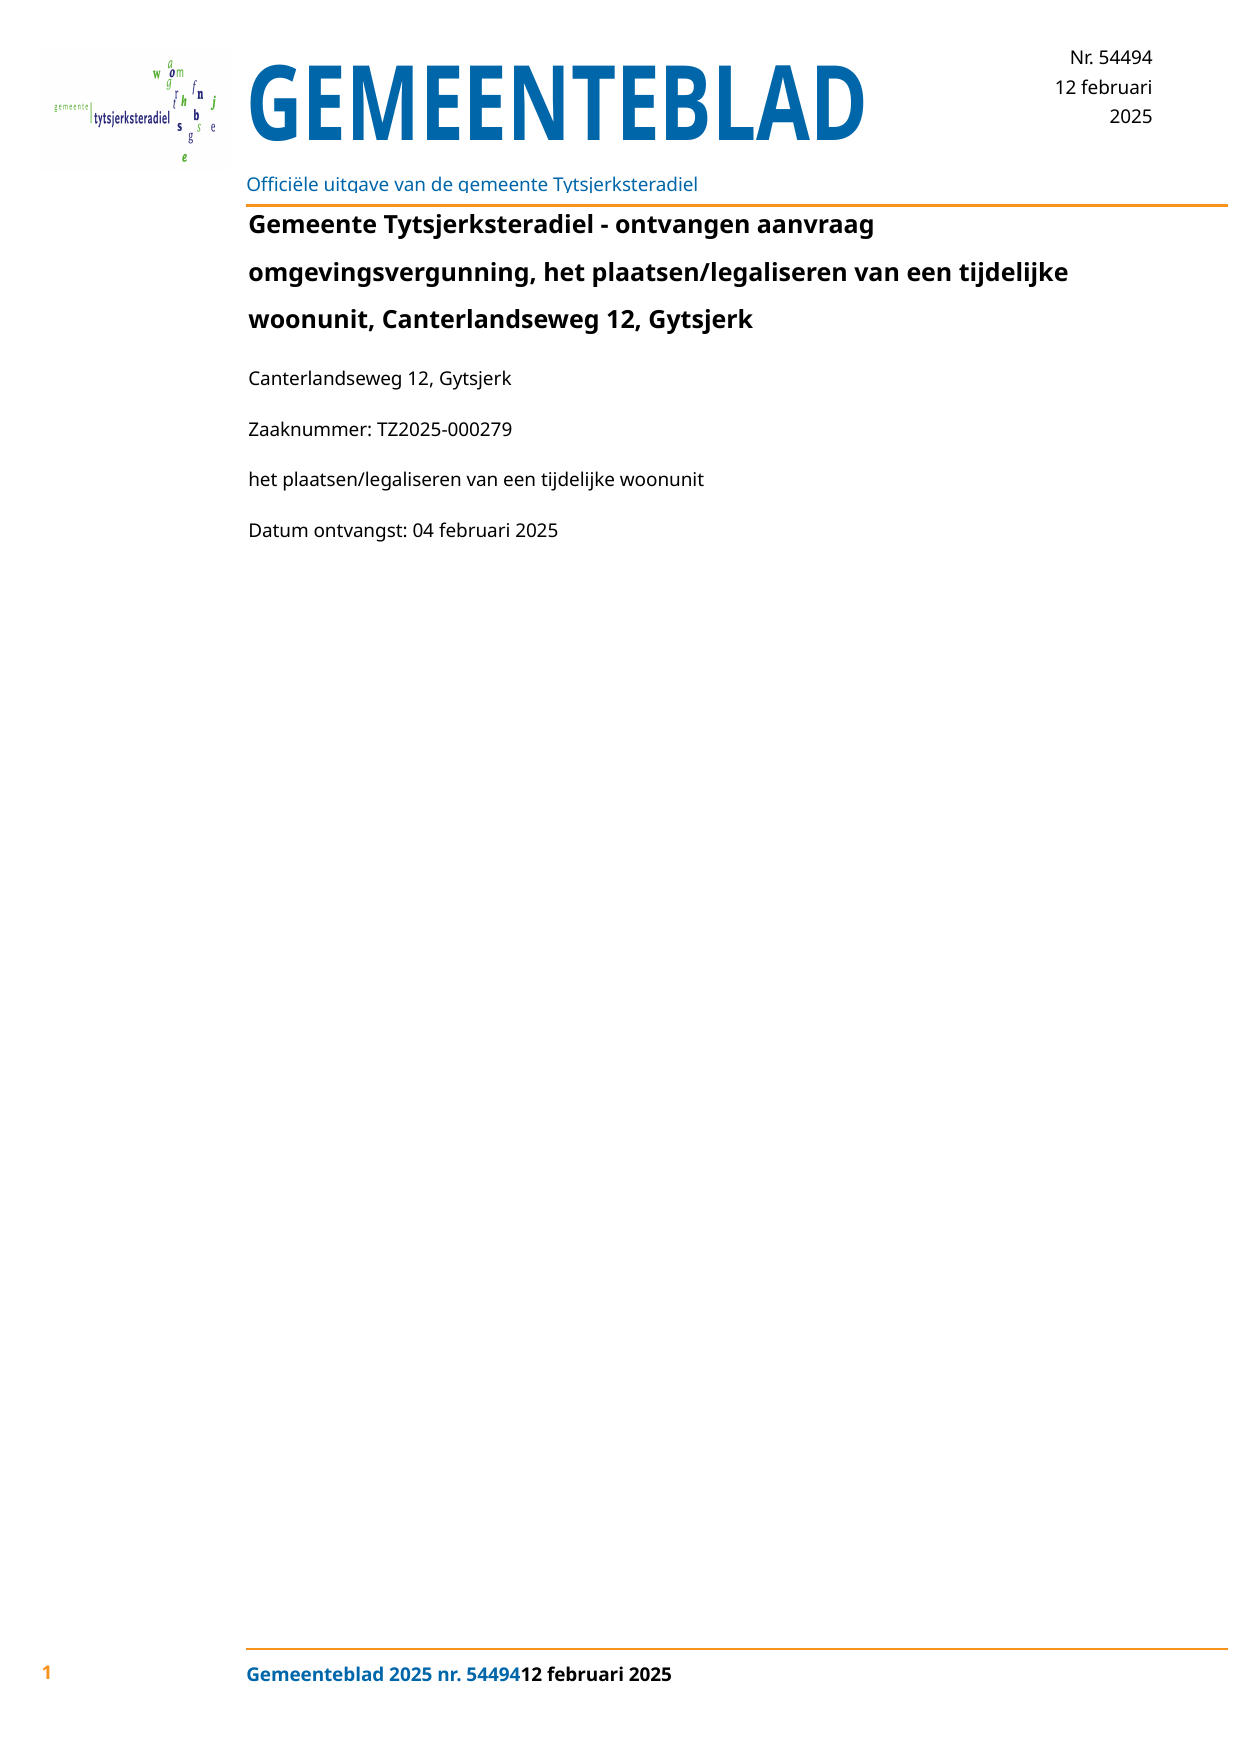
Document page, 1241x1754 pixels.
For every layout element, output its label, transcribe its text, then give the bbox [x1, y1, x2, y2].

text Zaaknummer: TZ2025-000279 [248, 416, 1152, 442]
text Canterlandseweg 12, Gytsjerk [248, 366, 1152, 391]
picture [41, 47, 231, 172]
text Gemeente Tytsjerksteradiel - ontvangen aanvraag omgevingsvergunning, het plaatsen/legaliseren van een tijdelijke woonunit, Canterlandseweg 12, Gytsjerk [248, 207, 1152, 336]
text het plaatsen/legaliseren van een tijdelijke woonunit [248, 466, 1152, 492]
text Datum ontvangst: 04 februari 2025 [248, 517, 1152, 542]
